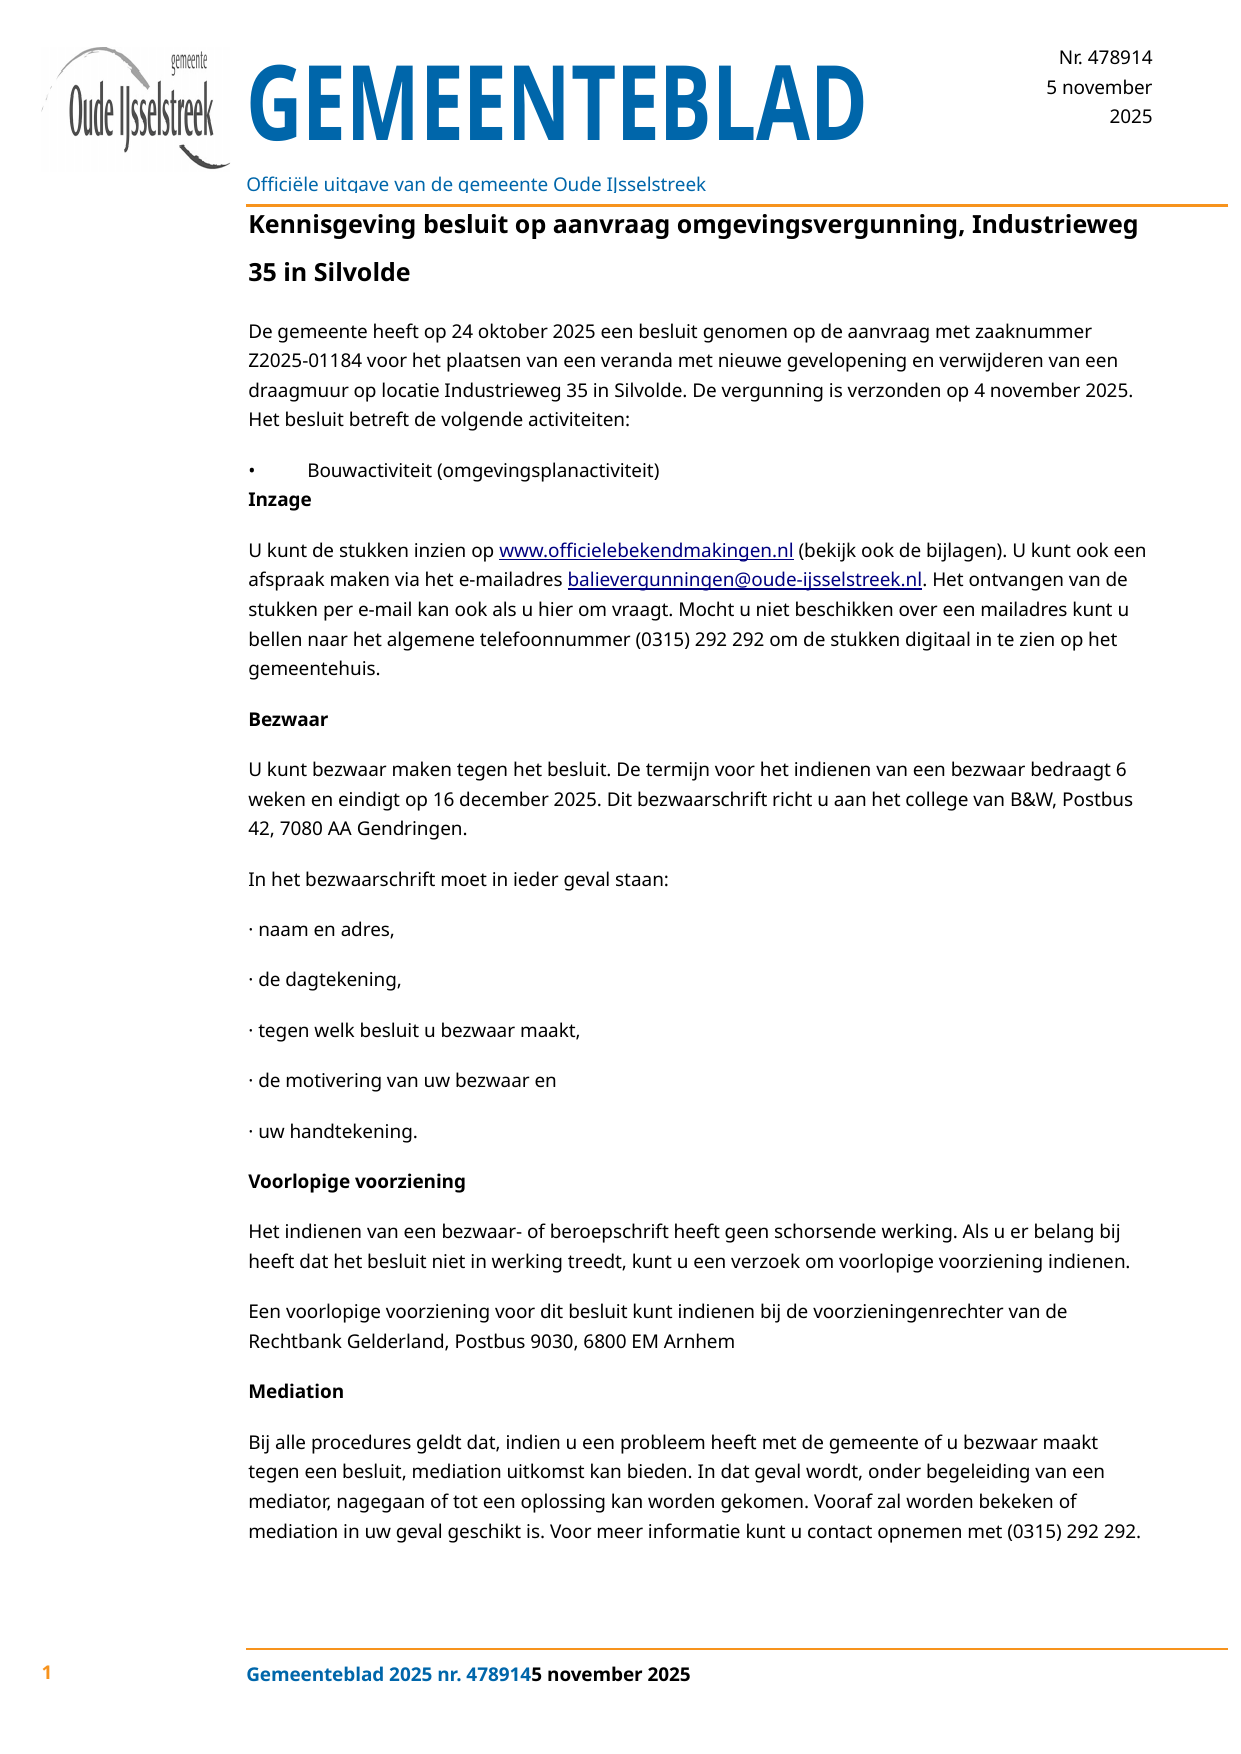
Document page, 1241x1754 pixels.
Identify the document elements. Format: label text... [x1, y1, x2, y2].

text U kunt bezwaar maken tegen het besluit. De termijn voor het indienen van een bezwaar bedraagt 6 weken en eindigt op 16 december 2025. Dit bezwaarschrift richt u aan het college van B&W, Postbus 42, 7080 AA Gendringen. [248, 756, 1152, 841]
text Mediation [248, 1379, 1152, 1404]
text · de motivering van uw bezwaar en [248, 1067, 1152, 1093]
text Het indienen van een bezwaar- of beroepschrift heeft geen schorsende werking. Als u er belang bij heeft dat het besluit niet in werking treedt, kunt u een verzoek om voorlopige voorziening indienen. [248, 1219, 1152, 1274]
text Bezwaar [248, 706, 1152, 732]
text Bij alle procedures geldt dat, indien u een probleem heeft met de gemeente of u bezwaar maakt tegen een besluit, mediation uitkomst kan bieden. In dat geval wordt, onder begeleiding van een mediator, nagegaan of tot een oplossing kan worden gekomen. Vooraf zal worden bekeken of mediation in uw geval geschikt is. Voor meer informatie kunt u contact opnemen met (0315) 292 292. [248, 1429, 1152, 1544]
list Bouwactiviteit (omgevingsplanactiviteit) [248, 457, 1152, 483]
text Kennisgeving besluit op aanvraag omgevingsvergunning, Industrieweg 35 in Silvolde [248, 207, 1152, 288]
text Inzage [248, 487, 1152, 512]
text Voorlopige voorziening [248, 1168, 1152, 1194]
text · tegen welk besluit u bezwaar maakt, [248, 1017, 1152, 1043]
text U kunt de stukken inzien op www.officielebekendmakingen.nl (bekijk ook de bijlagen). U kunt ook een afspraak maken via het e-mailadres balievergunningen@oude-ijsselstreek.nl. Het ontvangen van de stukken per e-mail kan ook als u hier om vraagt. Mocht u niet beschikken over een mailadres kunt u bellen naar het algemene telefoonnummer (0315) 292 292 om de stukken digitaal in te zien op het gemeentehuis. [248, 537, 1152, 681]
text · naam en adres, [248, 916, 1152, 942]
text Een voorlopige voorziening voor dit besluit kunt indienen bij de voorzieningenrechter van de Rechtbank Gelderland, Postbus 9030, 6800 EM Arnhem [248, 1299, 1152, 1354]
picture [41, 47, 231, 172]
text · de dagtekening, [248, 967, 1152, 992]
text In het bezwaarschrift moet in ieder geval staan: [248, 866, 1152, 892]
text · uw handtekening. [248, 1118, 1152, 1144]
text De gemeente heeft op 24 oktober 2025 een besluit genomen op de aanvraag met zaaknummer Z2025-01184 voor het plaatsen van een veranda met nieuwe gevelopening en verwijderen van een draagmuur op locatie Industrieweg 35 in Silvolde. De vergunning is verzonden op 4 november 2025. Het besluit betreft de volgende activiteiten: [248, 318, 1152, 432]
